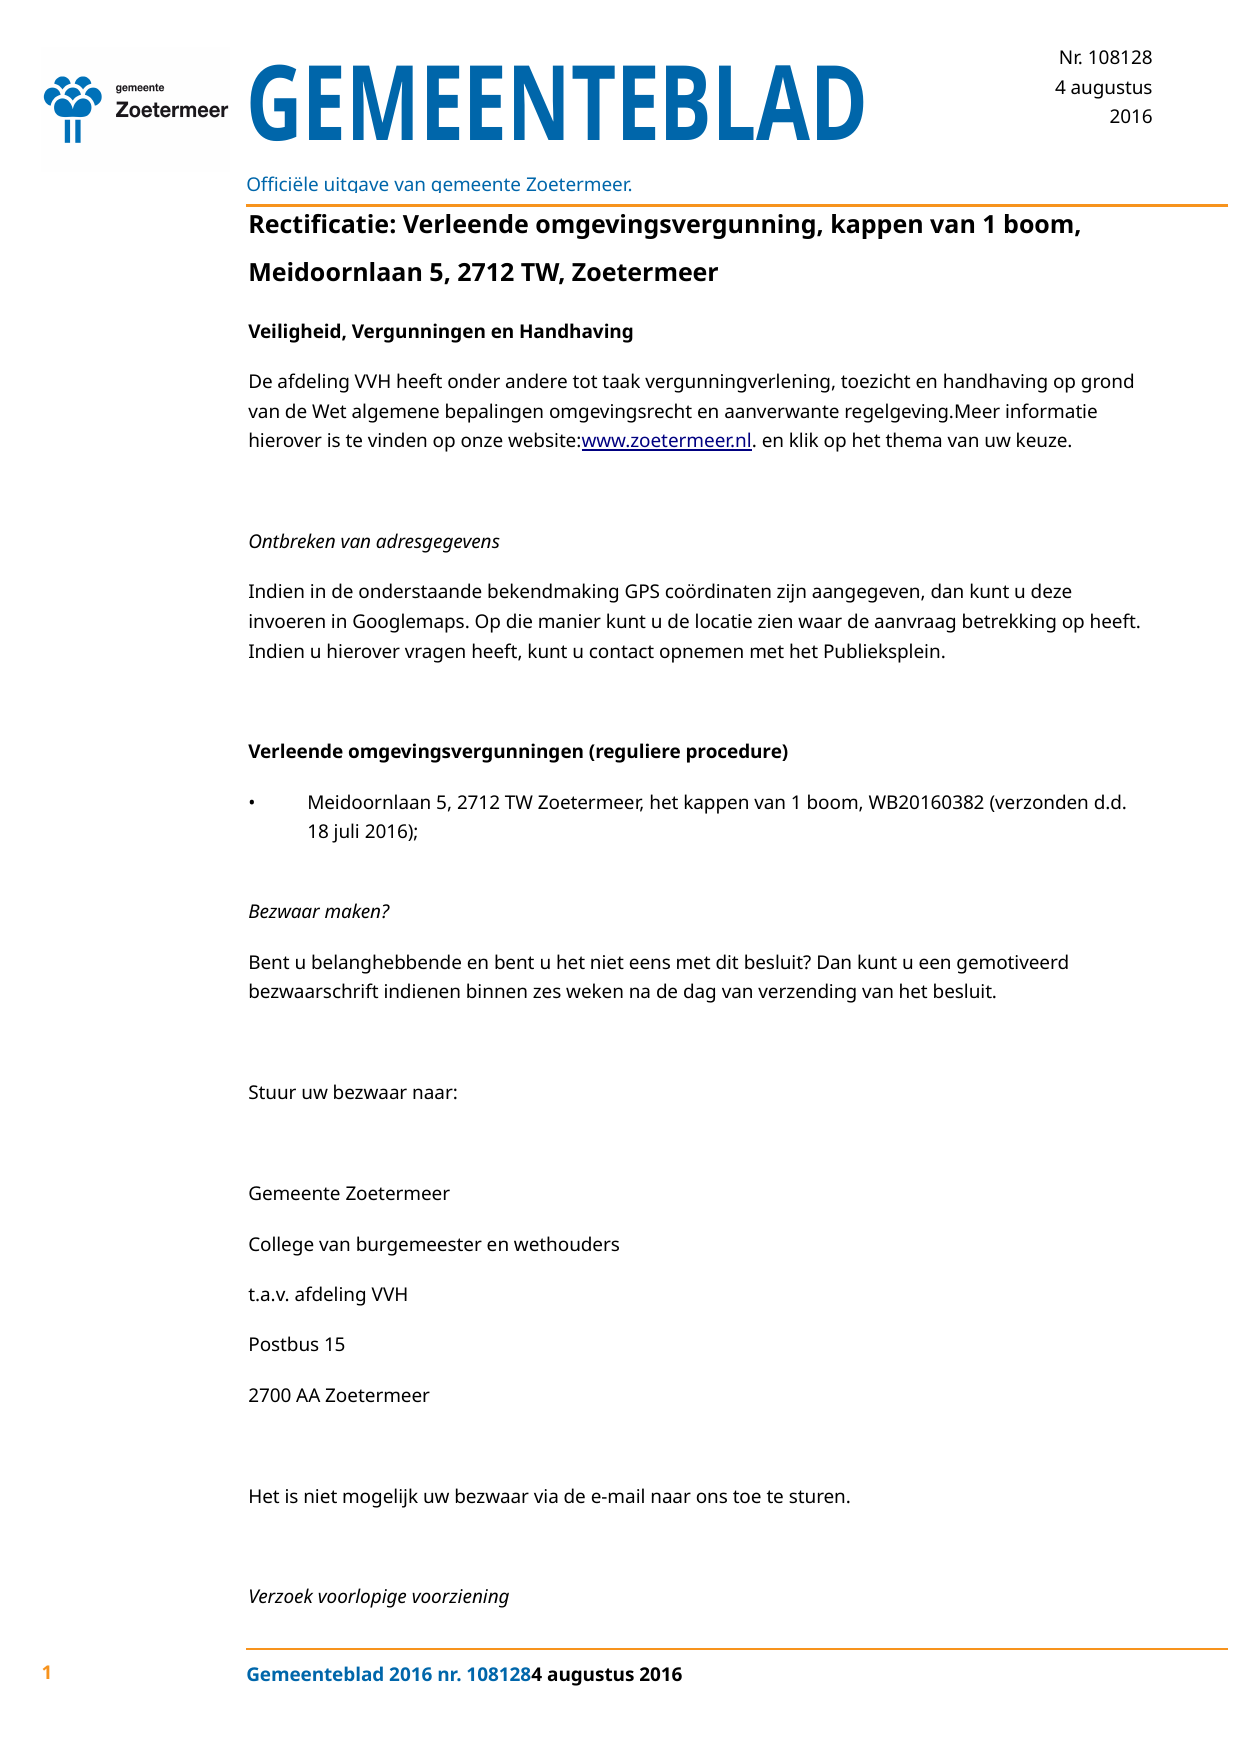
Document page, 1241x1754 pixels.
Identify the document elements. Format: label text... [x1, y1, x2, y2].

text 2700 AA Zoetermeer [248, 1382, 1152, 1408]
text Verleende omgevingsvergunningen (reguliere procedure) [248, 739, 1152, 764]
text Veiligheid, Vergunningen en Handhaving [248, 318, 1152, 344]
text Ontbreken van adresgegevens [248, 528, 1152, 554]
text College van burgemeester en wethouders [248, 1231, 1152, 1257]
picture [41, 47, 231, 172]
text Verzoek voorlopige voorziening [248, 1584, 1152, 1609]
text Stuur uw bezwaar naar: [248, 1079, 1152, 1105]
text Het is niet mogelijk uw bezwaar via de e-mail naar ons toe te sturen. [248, 1483, 1152, 1509]
text Rectificatie: Verleende omgevingsvergunning, kappen van 1 boom, Meidoornlaan 5, 2712 TW, Zoetermeer [248, 207, 1152, 288]
list Meidoornlaan 5, 2712 TW Zoetermeer, het kappen van 1 boom, WB20160382 (verzonden d.d. 18 juli 2016); [248, 789, 1152, 844]
text De afdeling VVH heeft onder andere tot taak vergunningverlening, toezicht en handhaving op grond van de Wet algemene bepalingen omgevingsrecht en aanverwante regelgeving.Meer informatie hierover is te vinden op onze website:www.zoetermeer.nl. en klik op het thema van uw keuze. [248, 368, 1152, 453]
text t.a.v. afdeling VVH [248, 1281, 1152, 1307]
text Bezwaar maken? [248, 899, 1152, 924]
text Bent u belanghebbende en bent u het niet eens met dit besluit? Dan kunt u een gemotiveerd bezwaarschrift indienen binnen zes weken na de dag van verzending van het besluit. [248, 949, 1152, 1004]
text Indien in de onderstaande bekendmaking GPS coördinaten zijn aangegeven, dan kunt u deze invoeren in Googlemaps. Op die manier kunt u de locatie zien waar de aanvraag betrekking op heeft. Indien u hierover vragen heeft, kunt u contact opnemen met het Publieksplein. [248, 579, 1152, 664]
text Postbus 15 [248, 1332, 1152, 1357]
text Gemeente Zoetermeer [248, 1180, 1152, 1206]
